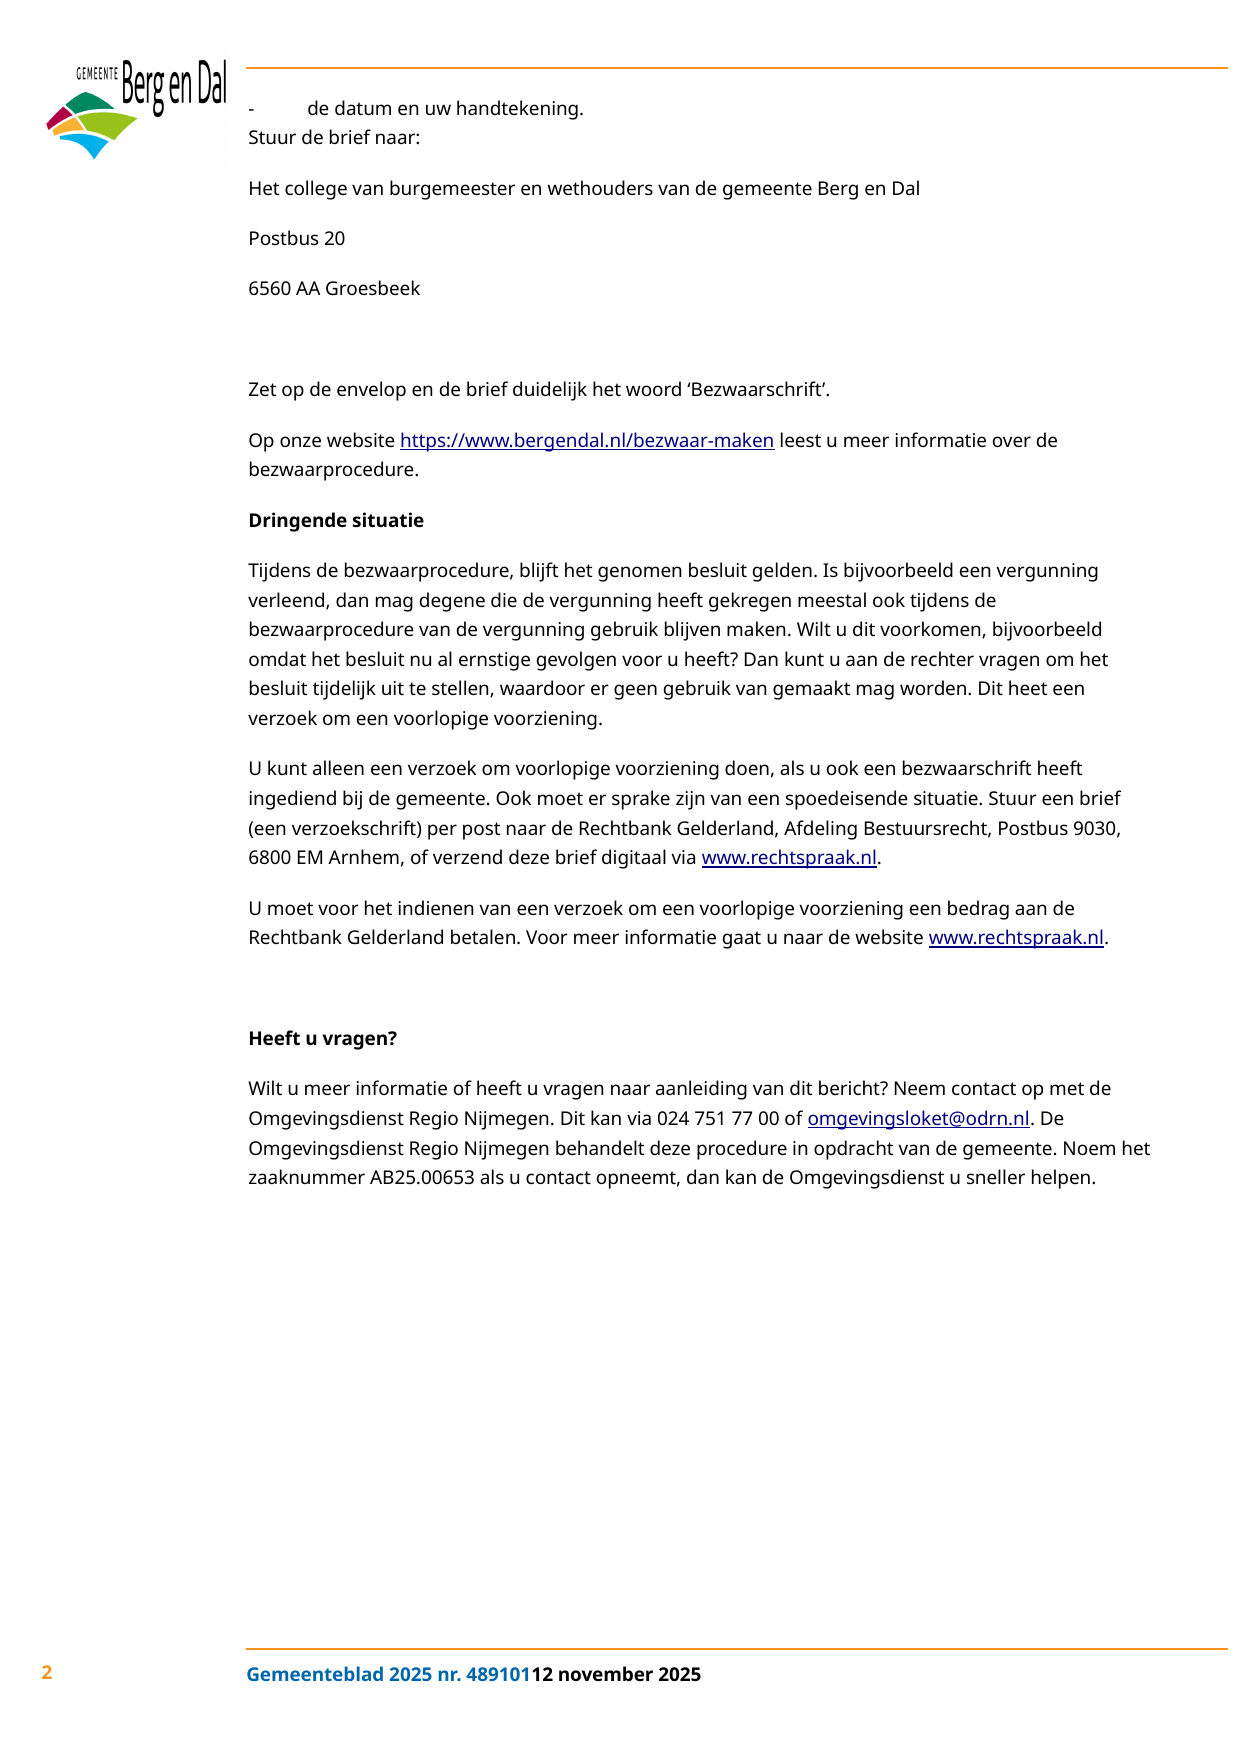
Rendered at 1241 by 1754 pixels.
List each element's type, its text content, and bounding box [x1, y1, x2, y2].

text Postbus 20 [248, 225, 1152, 251]
text Heeft u vragen? [248, 1025, 1152, 1051]
text Zet op de envelop en de brief duidelijk het woord ‘Bezwaarschrift’. [248, 376, 1152, 402]
text Stuur de brief naar: [248, 124, 1152, 150]
text U kunt alleen een verzoek om voorlopige voorziening doen, als u ook een bezwaarschrift heeft ingediend bij de gemeente. Ook moet er sprake zijn van een spoedeisende situatie. Stuur een brief (een verzoekschrift) per post naar de Rechtbank Gelderland, Afdeling Bestuursrecht, Postbus 9030, 6800 EM Arnhem, of verzend deze brief digitaal via www.rechtspraak.nl. [248, 756, 1152, 870]
text Het college van burgemeester en wethouders van de gemeente Berg en Dal [248, 175, 1152, 201]
text U moet voor het indienen van een verzoek om een voorlopige voorziening een bedrag aan de Rechtbank Gelderland betalen. Voor meer informatie gaat u naar de website www.rechtspraak.nl. [248, 895, 1152, 950]
text Wilt u meer informatie of heeft u vragen naar aanleiding van dit bericht? Neem contact op met de Omgevingsdienst Regio Nijmegen. Dit kan via 024 751 77 00 of omgevingsloket@odrn.nl. De Omgevingsdienst Regio Nijmegen behandelt deze procedure in opdracht van de gemeente. Noem het zaaknummer AB25.00653 als u contact opneemt, dan kan de Omgevingsdienst u sneller helpen. [248, 1076, 1152, 1190]
list de datum en uw handtekening. [248, 95, 1152, 121]
text Op onze website https://www.bergendal.nl/bezwaar-maken leest u meer informatie over de bezwaarprocedure. [248, 427, 1152, 482]
picture [41, 47, 231, 172]
text 6560 AA Groesbeek [248, 276, 1152, 301]
text Dringende situatie [248, 507, 1152, 533]
text Tijdens de bezwaarprocedure, blijft het genomen besluit gelden. Is bijvoorbeeld een vergunning verleend, dan mag degene die de vergunning heeft gekregen meestal ook tijdens de bezwaarprocedure van de vergunning gebruik blijven maken. Wilt u dit voorkomen, bijvoorbeeld omdat het besluit nu al ernstige gevolgen voor u heeft? Dan kunt u aan de rechter vragen om het besluit tijdelijk uit te stellen, waardoor er geen gebruik van gemaakt mag worden. Dit heet een verzoek om een voorlopige voorziening. [248, 557, 1152, 731]
